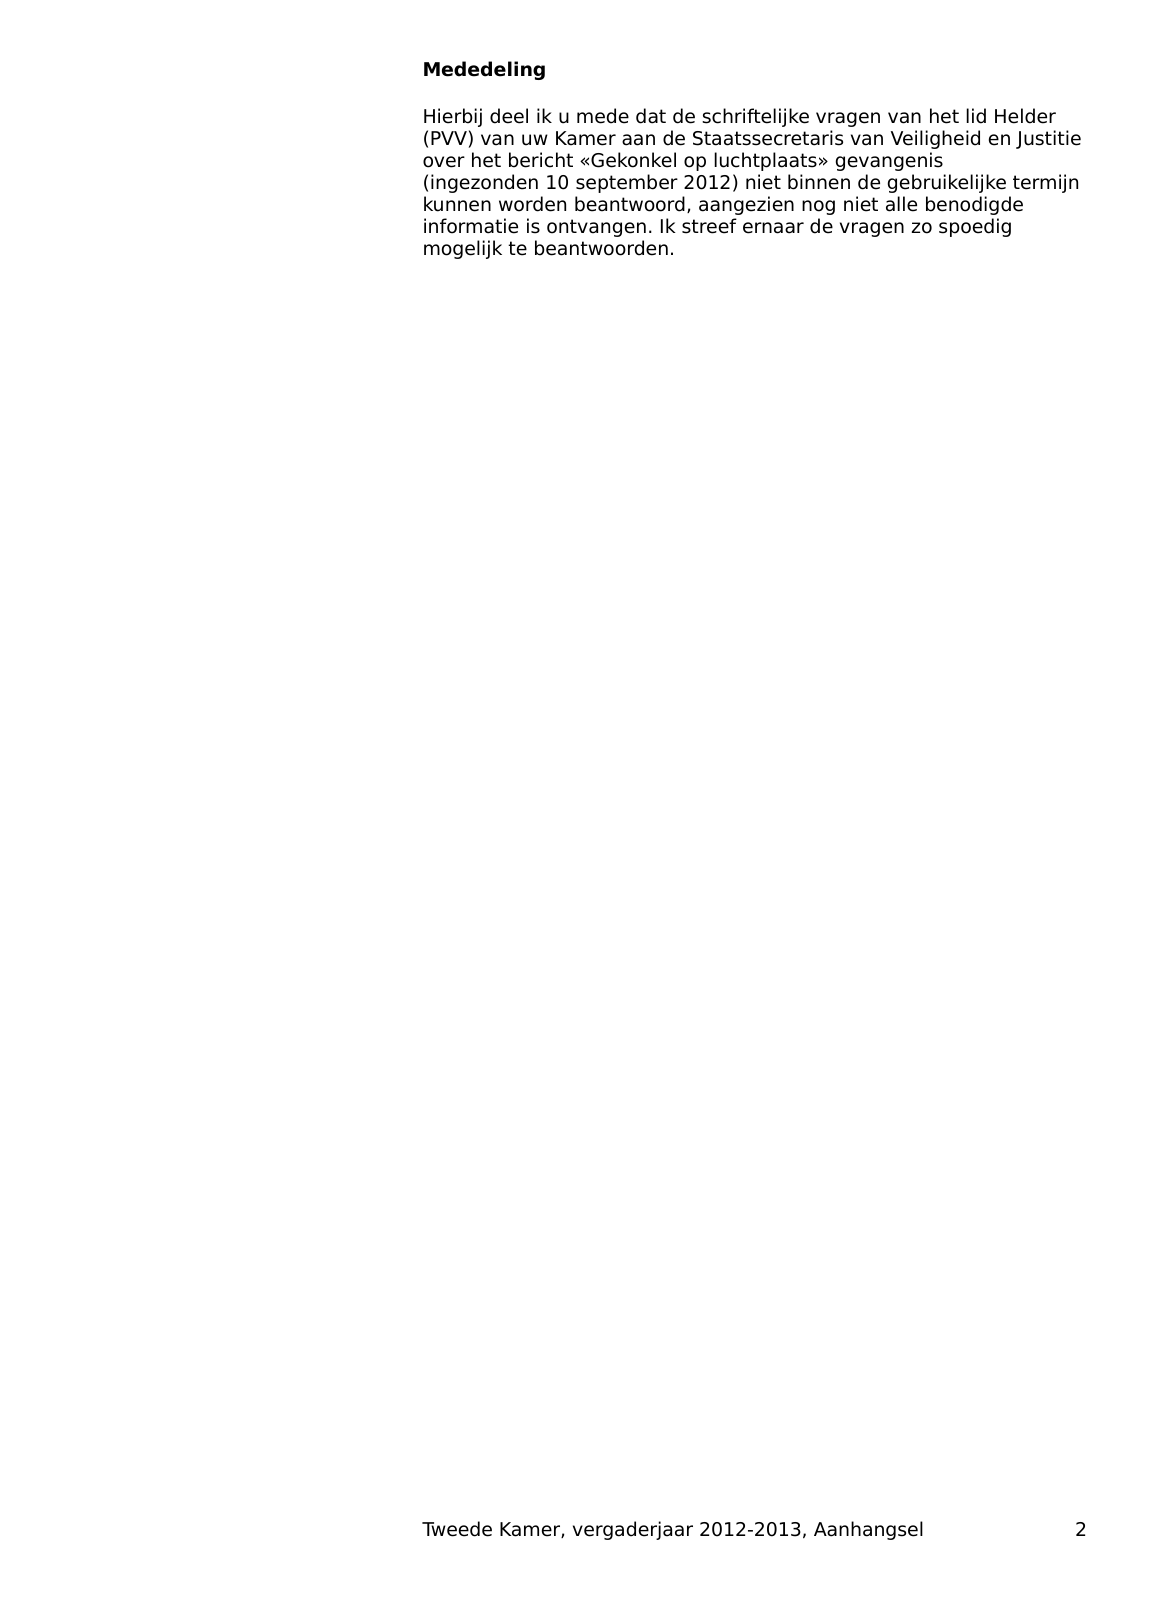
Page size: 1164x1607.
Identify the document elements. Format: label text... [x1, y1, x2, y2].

text (ingezonden 10 september 2012) niet binnen de gebruikelijke termijn kunnen worden beantwoord, aangezien nog niet alle benodigde informatie is ontvangen. Ik streef ernaar de vragen zo spoedig mogelijk te beantwoorden. [422, 172, 1087, 260]
subtitle Mededeling [422, 59, 1087, 81]
text Hierbij deel ik u mede dat de schriftelijke vragen van het lid Helder (PVV) van uw Kamer aan de Staatssecretaris van Veiligheid en Justitie over het bericht «Gekonkel op luchtplaats» gevangenis [422, 106, 1087, 172]
